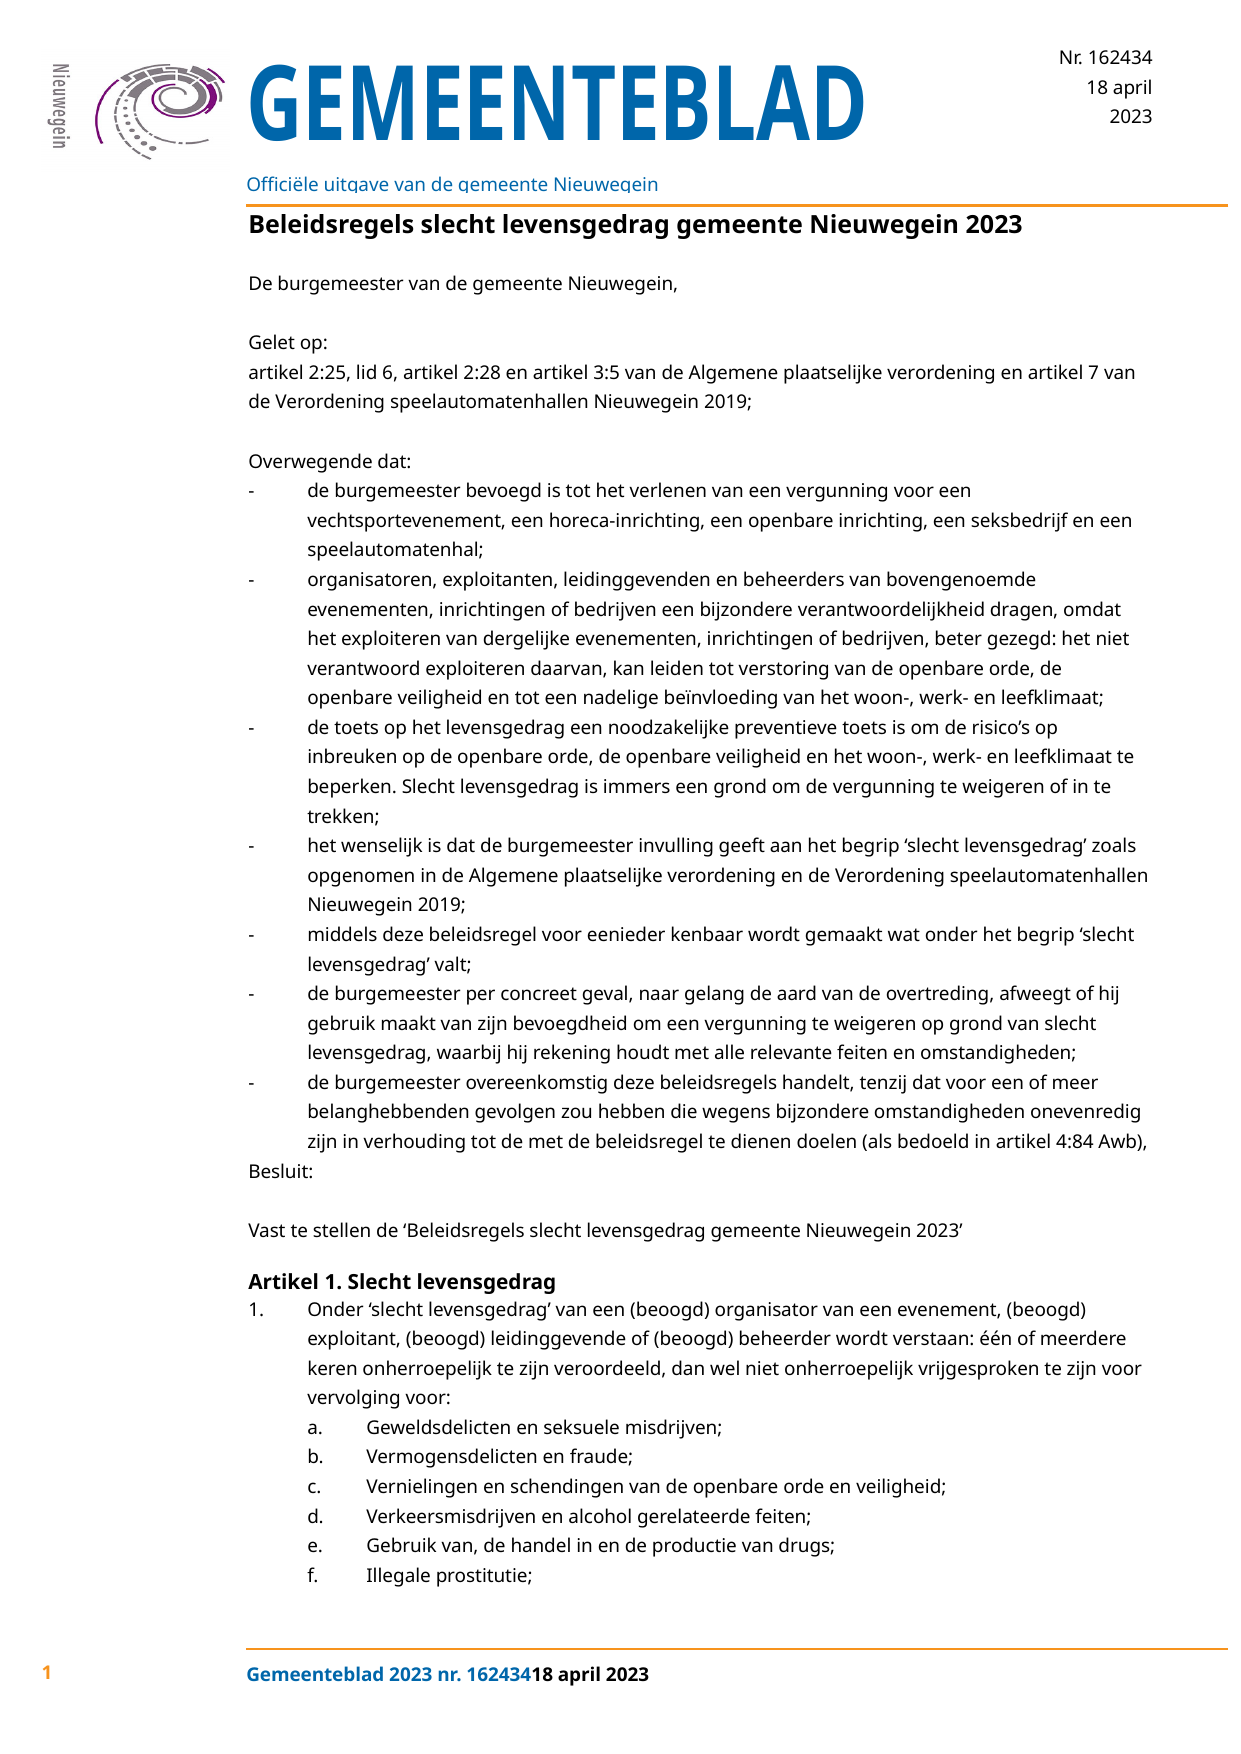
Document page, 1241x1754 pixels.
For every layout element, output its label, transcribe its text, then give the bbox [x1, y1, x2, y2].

list middels deze beleidsregel voor eenieder kenbaar wordt gemaakt wat onder het begrip ‘slecht levensgedrag’ valt; [248, 921, 1152, 976]
text artikel 2:25, lid 6, artikel 2:28 en artikel 3:5 van de Algemene plaatselijke verordening en artikel 7 van de Verordening speelautomatenhallen Nieuwegein 2019; [248, 359, 1152, 414]
picture [41, 47, 231, 172]
text Artikel 1. Slecht levensgedrag [248, 1267, 1152, 1296]
text Beleidsregels slecht levensgedrag gemeente Nieuwegein 2023 [248, 207, 1152, 241]
list Gebruik van, de handel in en de productie van drugs; [307, 1532, 1152, 1558]
list Illegale prostitutie; [307, 1562, 1152, 1588]
text De burgemeester van de gemeente Nieuwegein, [248, 270, 1152, 296]
list Vernielingen en schendingen van de openbare orde en veiligheid; [307, 1473, 1152, 1499]
list Geweldsdelicten en seksuele misdrijven; [307, 1414, 1152, 1440]
list de burgemeester per concreet geval, naar gelang de aard van de overtreding, afweegt of hij gebruik maakt van zijn bevoegdheid om een vergunning te weigeren op grond van slecht levensgedrag, waarbij hij rekening houdt met alle relevante feiten en omstandigheden; [248, 980, 1152, 1065]
text Vast te stellen de ‘Beleidsregels slecht levensgedrag gemeente Nieuwegein 2023’ [248, 1217, 1152, 1243]
list Verkeersmisdrijven en alcohol gerelateerde feiten; [307, 1503, 1152, 1529]
list Onder ‘slecht levensgedrag’ van een (beoogd) organisator van een evenement, (beoogd) exploitant, (beoogd) leidinggevende of (beoogd) beheerder wordt verstaan: één of meerdere keren onherroepelijk te zijn veroordeeld, dan wel niet onherroepelijk vrijgesproken te zijn voor vervolging voor: [248, 1296, 1152, 1410]
list de burgemeester bevoegd is tot het verlenen van een vergunning voor een vechtsportevenement, een horeca-inrichting, een openbare inrichting, een seksbedrijf en een speelautomatenhal; [248, 477, 1152, 562]
list de burgemeester overeenkomstig deze beleidsregels handelt, tenzij dat voor een of meer belanghebbenden gevolgen zou hebben die wegens bijzondere omstandigheden onevenredig zijn in verhouding tot de met de beleidsregel te dienen doelen (als bedoeld in artikel 4:84 Awb), [248, 1069, 1152, 1154]
text Besluit: [248, 1158, 1152, 1183]
list organisatoren, exploitanten, leidinggevenden en beheerders van bovengenoemde evenementen, inrichtingen of bedrijven een bijzondere verantwoordelijkheid dragen, omdat het exploiteren van dergelijke evenementen, inrichtingen of bedrijven, beter gezegd: het niet verantwoord exploiteren daarvan, kan leiden tot verstoring van de openbare orde, de openbare veiligheid en tot een nadelige beïnvloeding van het woon-, werk- en leefklimaat; [248, 566, 1152, 710]
list de toets op het levensgedrag een noodzakelijke preventieve toets is om de risico’s op inbreuken op de openbare orde, de openbare veiligheid en het woon-, werk- en leefklimaat te beperken. Slecht levensgedrag is immers een grond om de vergunning te weigeren of in te trekken; [248, 714, 1152, 828]
list Vermogensdelicten en fraude; [307, 1444, 1152, 1469]
text Gelet op: [248, 329, 1152, 355]
text Overwegende dat: [248, 448, 1152, 473]
list het wenselijk is dat de burgemeester invulling geeft aan het begrip ‘slecht levensgedrag’ zoals opgenomen in de Algemene plaatselijke verordening en de Verordening speelautomatenhallen Nieuwegein 2019; [248, 832, 1152, 917]
